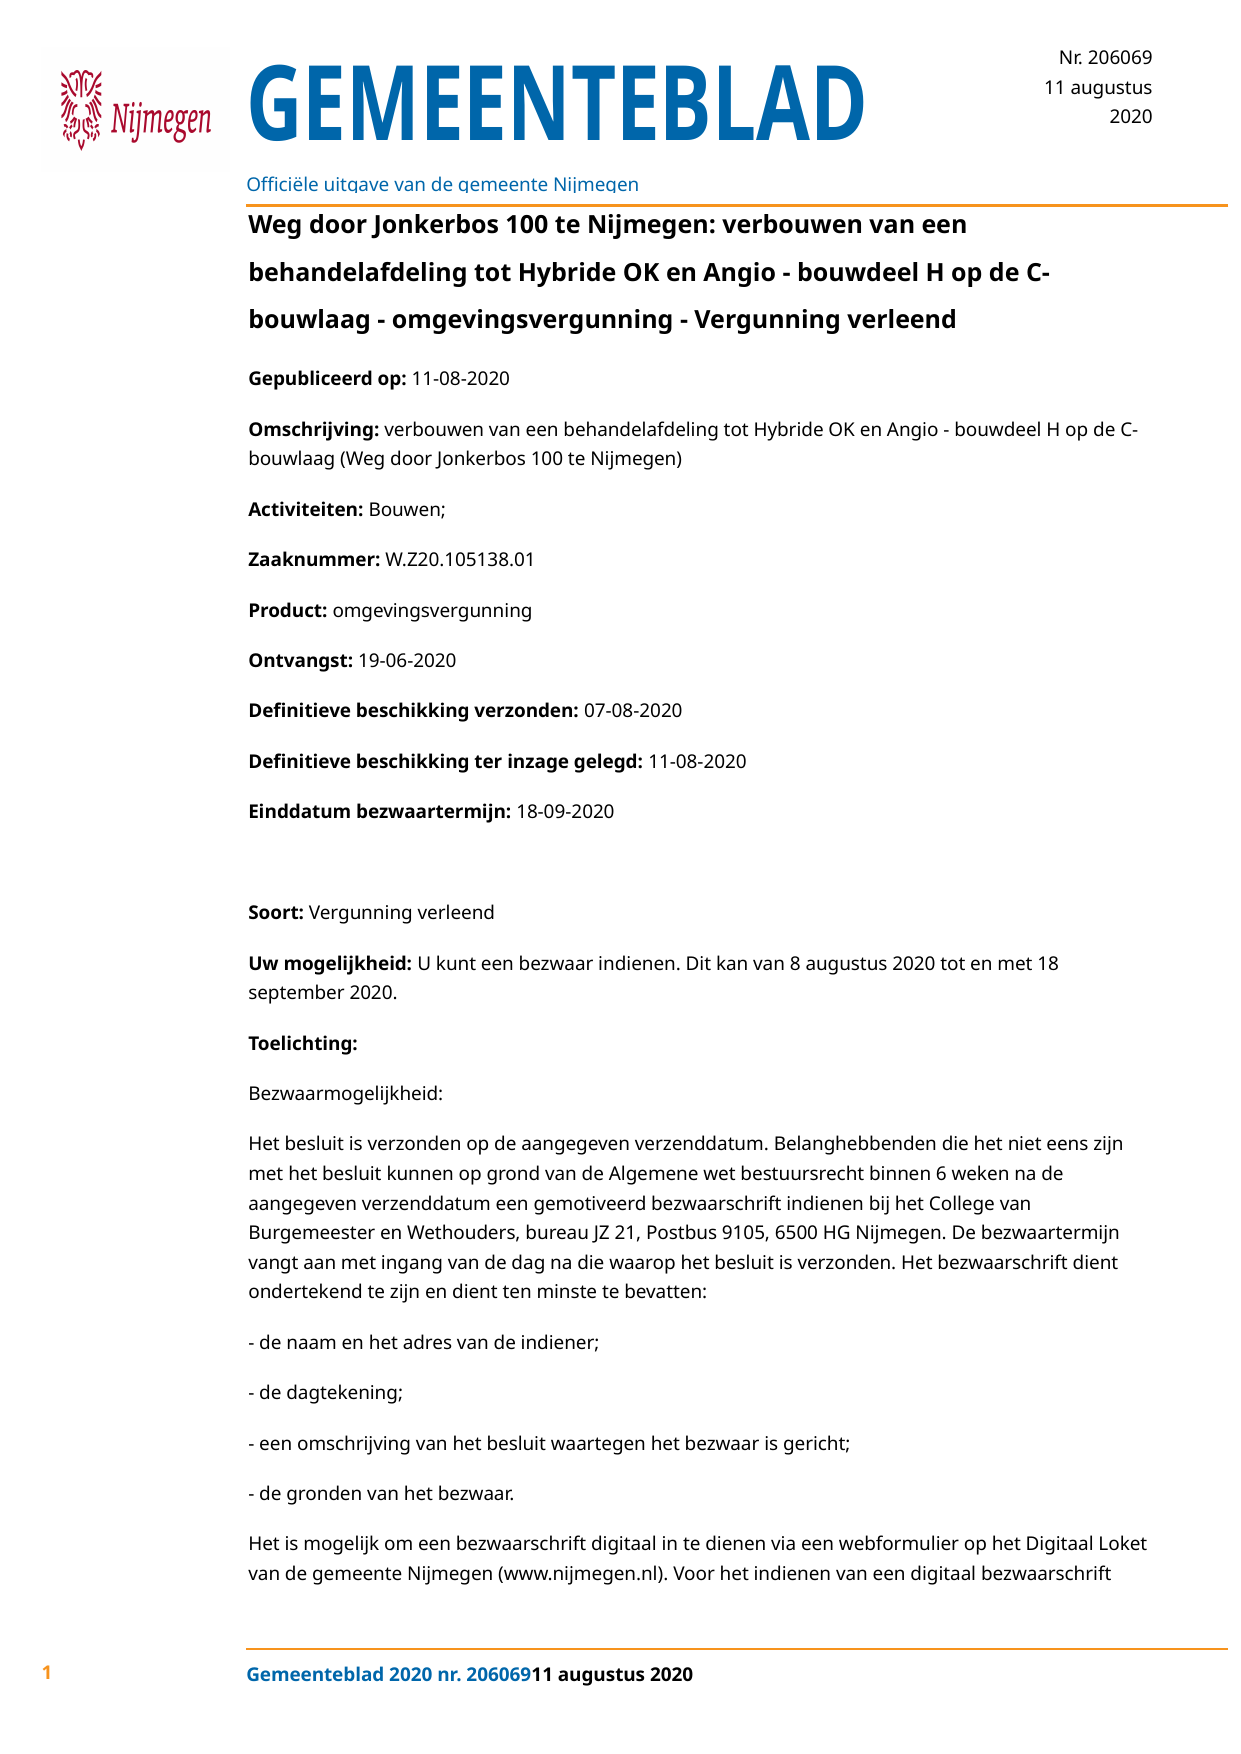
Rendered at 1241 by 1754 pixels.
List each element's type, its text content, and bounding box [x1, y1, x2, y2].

text Bezwaarmogelijkheid: [248, 1080, 1152, 1106]
text Het is mogelijk om een bezwaarschrift digitaal in te dienen via een webformulier op het Digitaal Loket van de gemeente Nijmegen (www.nijmegen.nl). Voor het indienen van een digitaal bezwaarschrift [248, 1531, 1152, 1586]
text - de naam en het adres van de indiener; [248, 1329, 1152, 1354]
text Gepubliceerd op: 11-08-2020 [248, 366, 1152, 391]
text - de dagtekening; [248, 1379, 1152, 1405]
text Product: omgevingsvergunning [248, 597, 1152, 622]
text Einddatum bezwaartermijn: 18-09-2020 [248, 798, 1152, 824]
text - de gronden van het bezwaar. [248, 1480, 1152, 1506]
text - een omschrijving van het besluit waartegen het bezwaar is gericht; [248, 1430, 1152, 1455]
text Definitieve beschikking verzonden: 07-08-2020 [248, 698, 1152, 723]
text Uw mogelijkheid: U kunt een bezwaar indienen. Dit kan van 8 augustus 2020 tot en met 18 september 2020. [248, 950, 1152, 1005]
picture [41, 47, 231, 172]
text Weg door Jonkerbos 100 te Nijmegen: verbouwen van een behandelafdeling tot Hybride OK en Angio - bouwdeel H op de C-bouwlaag - omgevingsvergunning - Vergunning verleend [248, 207, 1152, 336]
text Soort: Vergunning verleend [248, 899, 1152, 925]
text Definitieve beschikking ter inzage gelegd: 11-08-2020 [248, 748, 1152, 774]
text Zaaknummer: W.Z20.105138.01 [248, 546, 1152, 572]
text Omschrijving: verbouwen van een behandelafdeling tot Hybride OK en Angio - bouwdeel H op de C-bouwlaag (Weg door Jonkerbos 100 te Nijmegen) [248, 416, 1152, 471]
text Activiteiten: Bouwen; [248, 496, 1152, 522]
text Het besluit is verzonden op de aangegeven verzenddatum. Belanghebbenden die het niet eens zijn met het besluit kunnen op grond van de Algemene wet bestuursrecht binnen 6 weken na de aangegeven verzenddatum een gemotiveerd bezwaarschrift indienen bij het College van Burgemeester en Wethouders, bureau JZ 21, Postbus 9105, 6500 HG Nijmegen. De bezwaartermijn vangt aan met ingang van de dag na die waarop het besluit is verzonden. Het bezwaarschrift dient ondertekend te zijn en dient ten minste te bevatten: [248, 1131, 1152, 1304]
text Toelichting: [248, 1030, 1152, 1055]
text Ontvangst: 19-06-2020 [248, 647, 1152, 673]
